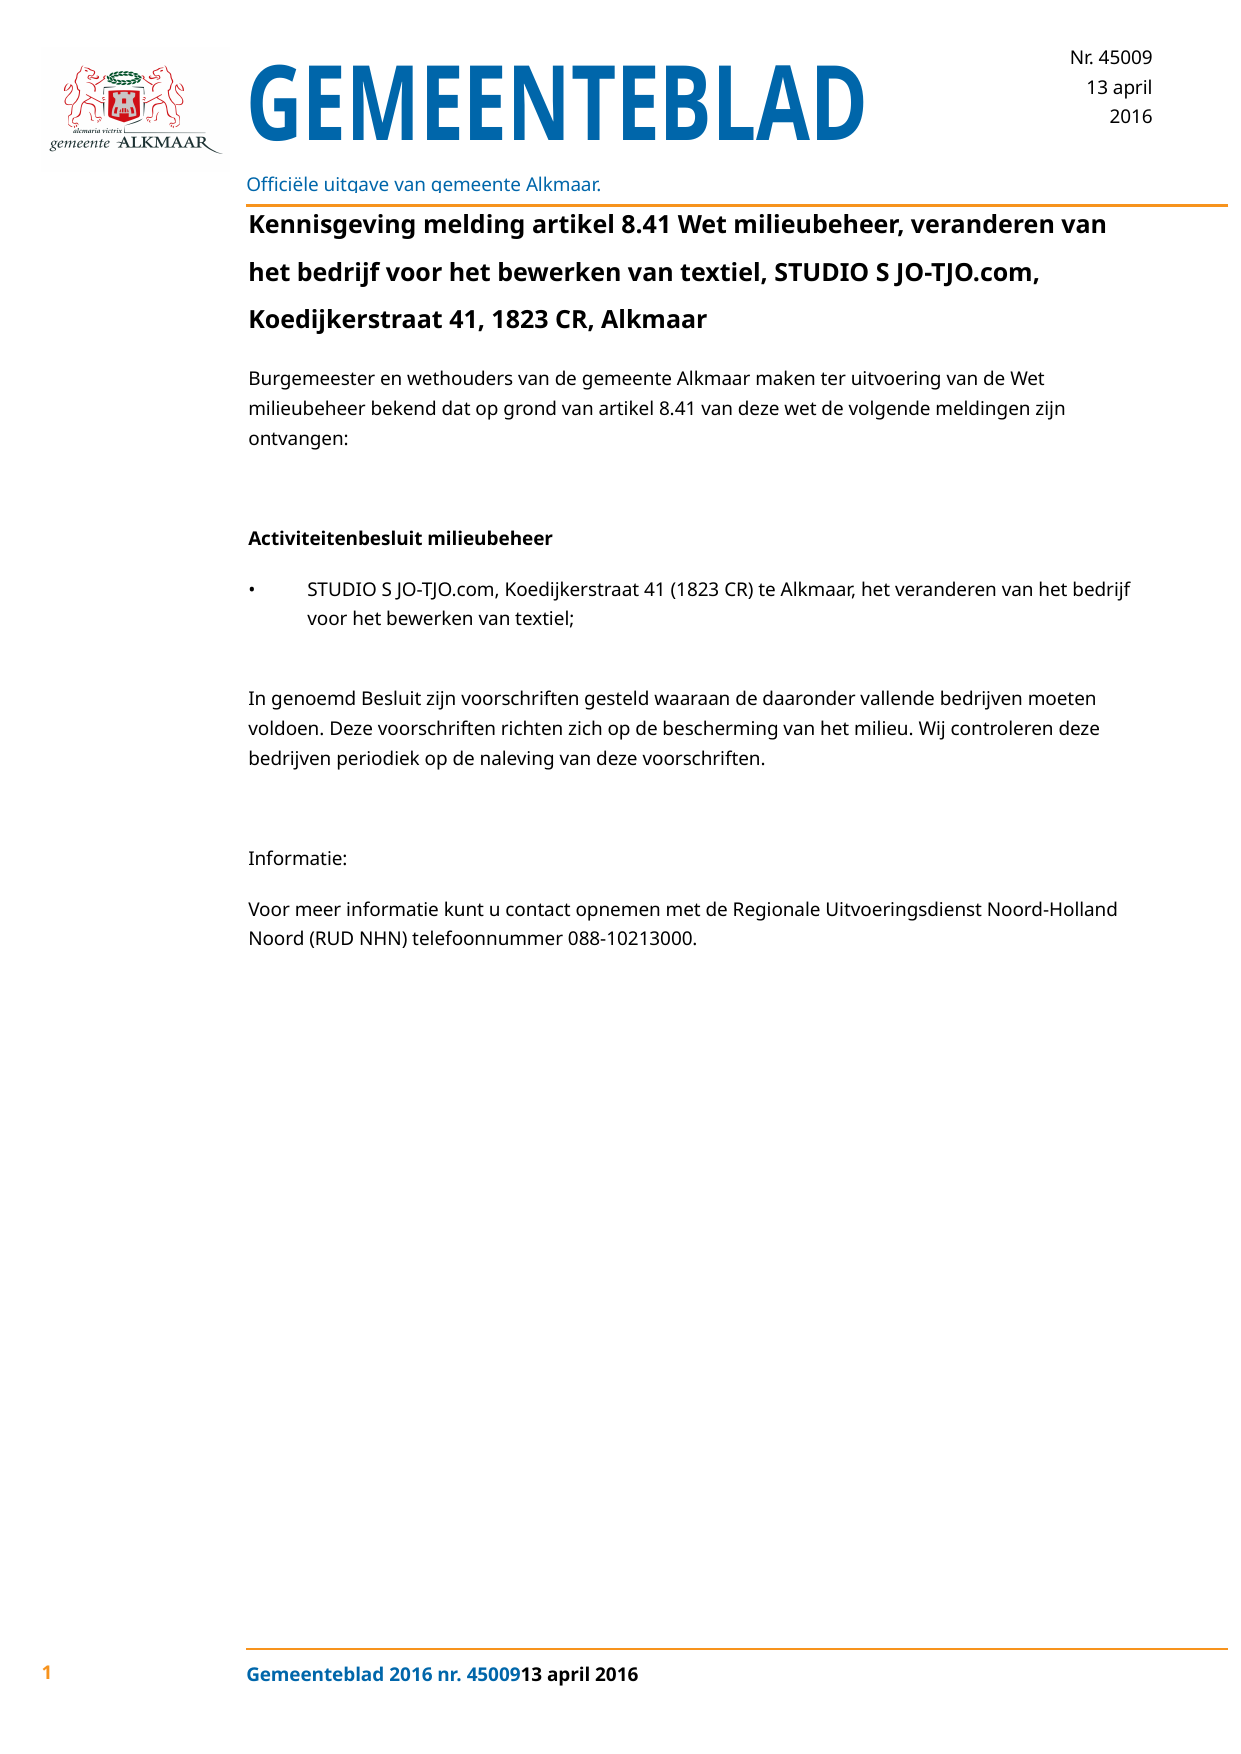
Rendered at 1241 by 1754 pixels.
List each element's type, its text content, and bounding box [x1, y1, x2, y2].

text Kennisgeving melding artikel 8.41 Wet milieubeheer, veranderen van het bedrijf voor het bewerken van textiel, STUDIO S JO-TJO.com, Koedijkerstraat 41, 1823 CR, Alkmaar [248, 207, 1152, 336]
text In genoemd Besluit zijn voorschriften gesteld waaraan de daaronder vallende bedrijven moeten voldoen. Deze voorschriften richten zich op de bescherming van het milieu. Wij controleren deze bedrijven periodiek op de naleving van deze voorschriften. [248, 686, 1152, 770]
text Informatie: [248, 846, 1152, 871]
text Burgemeester en wethouders van de gemeente Alkmaar maken ter uitvoering van de Wet milieubeheer bekend dat op grond van artikel 8.41 van deze wet de volgende meldingen zijn ontvangen: [248, 366, 1152, 450]
text Voor meer informatie kunt u contact opnemen met de Regionale Uitvoeringsdienst Noord-Holland Noord (RUD NHN) telefoonnummer 088-10213000. [248, 896, 1152, 951]
picture [41, 47, 231, 172]
list STUDIO S JO-TJO.com, Koedijkerstraat 41 (1823 CR) te Alkmaar, het veranderen van het bedrijf voor het bewerken van textiel; [248, 576, 1152, 631]
text Activiteitenbesluit milieubeheer [248, 526, 1152, 551]
